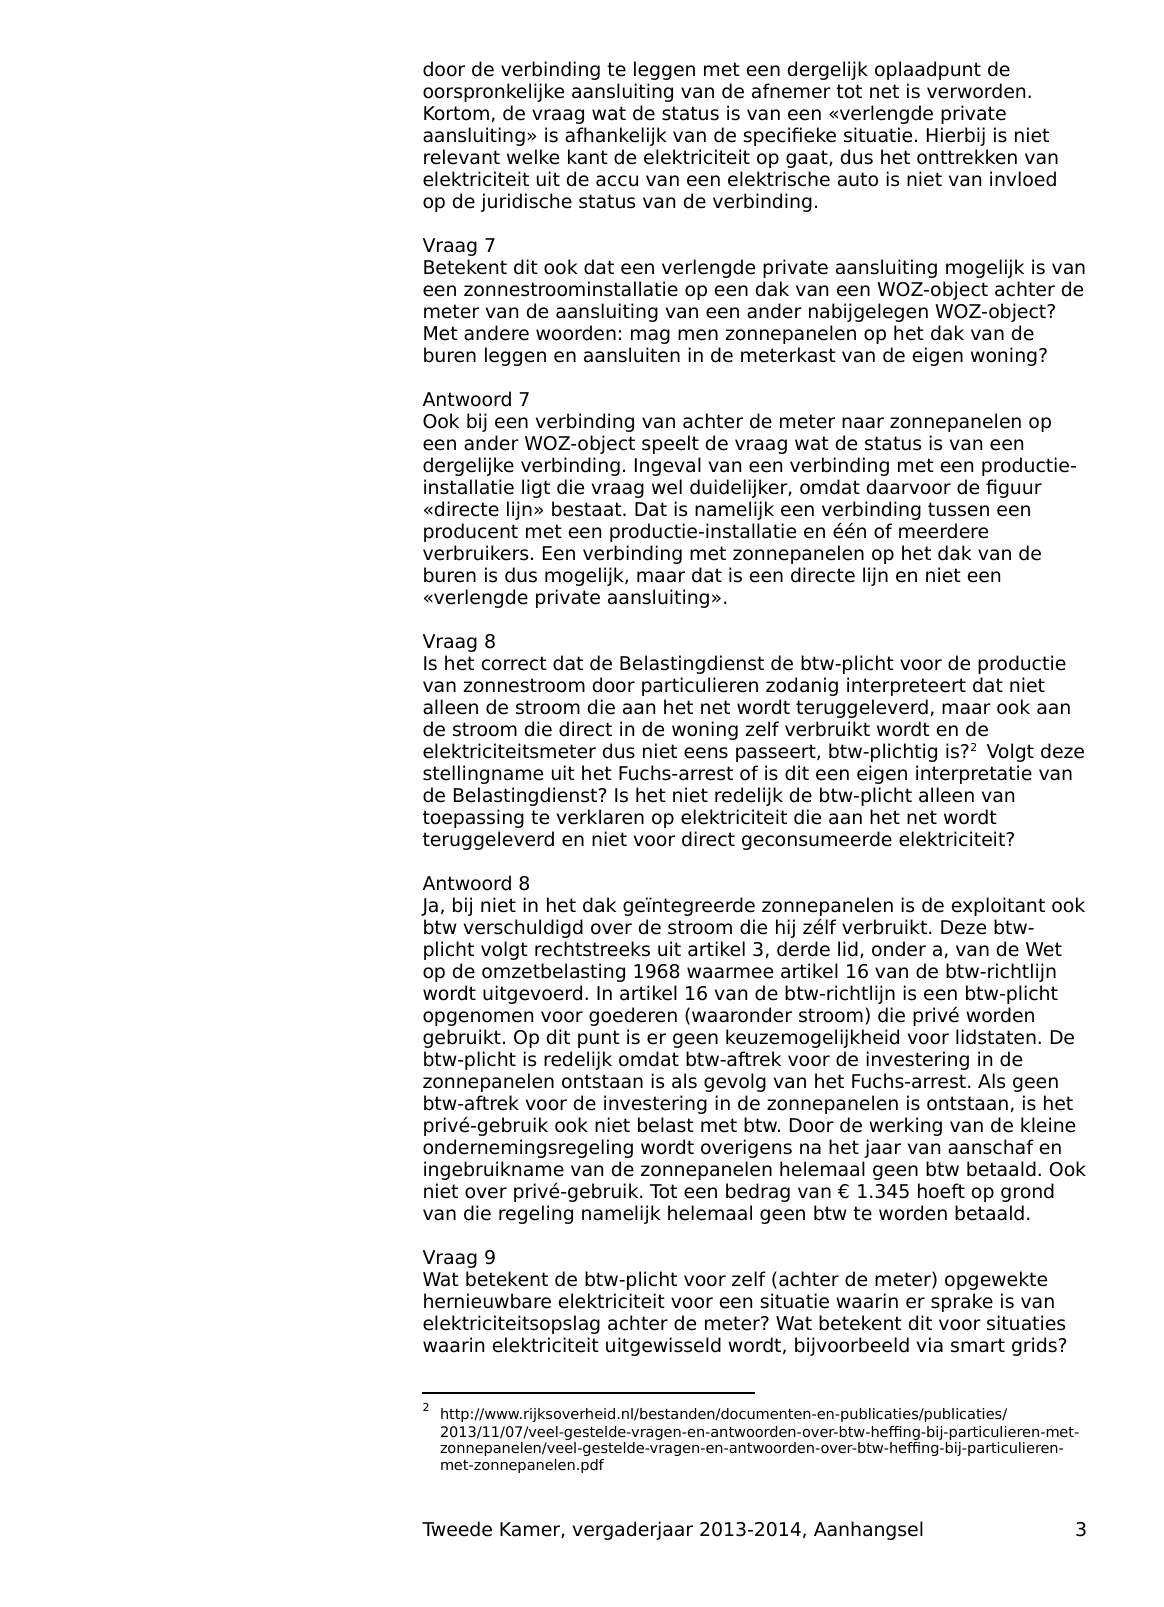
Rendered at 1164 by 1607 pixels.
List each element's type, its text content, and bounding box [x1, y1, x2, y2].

text Is het correct dat de Belastingdienst de btw-plicht voor de productie van zonnestroom door particulieren zodanig interpreteert dat niet alleen de stroom die aan het net wordt teruggeleverd, maar ook aan de stroom die direct in de woning zelf verbruikt wordt en de elektriciteitsmeter dus niet eens passeert, btw-plichtig is? Volgt deze stellingname uit het Fuchs-arrest of is dit een eigen interpretatie van de Belastingdienst? Is het niet redelijk de btw-plicht alleen van toepassing te verklaren op elektriciteit die aan het net wordt teruggeleverd en niet voor direct geconsumeerde elektriciteit? [422, 653, 1087, 851]
text http://www.rijksoverheid.nl/bestanden/documenten-en-publicaties/publicaties/2013/11/07/veel-gestelde-vragen-en-antwoorden-over-btw-heffing-bij-particulieren-met-zonnepanelen/veel-gestelde-vragen-en-antwoorden-over-btw-heffing-bij-particulieren-met-zonnepanelen.pdf [422, 1402, 1087, 1474]
text door de verbinding te leggen met een dergelijk oplaadpunt de oorspronkelijke aansluiting van de afnemer tot net is verworden. Kortom, de vraag wat de status is van een «verlengde private aansluiting» is afhankelijk van de specifieke situatie. Hierbij is niet relevant welke kant de elektriciteit op gaat, dus het onttrekken van elektriciteit uit de accu van een elektrische auto is niet van invloed op de juridische status van de verbinding. [422, 59, 1087, 213]
text Betekent dit ook dat een verlengde private aansluiting mogelijk is van een zonnestroominstallatie op een dak van een WOZ-object achter de meter van de aansluiting van een ander nabijgelegen WOZ-object? Met andere woorden: mag men zonnepanelen op het dak van de buren leggen en aansluiten in de meterkast van de eigen woning? [422, 257, 1087, 367]
text Antwoord 7 [422, 389, 1087, 411]
text Vraag 7 [422, 235, 1087, 257]
text Vraag 8 [422, 631, 1087, 653]
text Ja, bij niet in het dak geïntegreerde zonnepanelen is de exploitant ook btw verschuldigd over de stroom die hij zélf verbruikt. Deze btw-plicht volgt rechtstreeks uit artikel 3, derde lid, onder a, van de Wet op de omzetbelasting 1968 waarmee artikel 16 van de btw-richtlijn wordt uitgevoerd. In artikel 16 van de btw-richtlijn is een btw-plicht opgenomen voor goederen (waaronder stroom) die privé worden gebruikt. Op dit punt is er geen keuzemogelijkheid voor lidstaten. De btw-plicht is redelijk omdat btw-aftrek voor de investering in de zonnepanelen ontstaan is als gevolg van het Fuchs-arrest. Als geen btw-aftrek voor de investering in de zonnepanelen is ontstaan, is het privé-gebruik ook niet belast met btw. Door de werking van de kleine ondernemingsregeling wordt overigens na het jaar van aanschaf en ingebruikname van de zonnepanelen helemaal geen btw betaald. Ook niet over privé-gebruik. Tot een bedrag van € 1.345 hoeft op grond van die regeling namelijk helemaal geen btw te worden betaald. [422, 895, 1087, 1225]
text Vraag 9 [422, 1247, 1087, 1269]
text Antwoord 8 [422, 873, 1087, 895]
text Wat betekent de btw-plicht voor zelf (achter de meter) opgewekte hernieuwbare elektriciteit voor een situatie waarin er sprake is van elektriciteitsopslag achter de meter? Wat betekent dit voor situaties waarin elektriciteit uitgewisseld wordt, bijvoorbeeld via smart grids? [422, 1269, 1087, 1357]
text Ook bij een verbinding van achter de meter naar zonnepanelen op een ander WOZ-object speelt de vraag wat de status is van een dergelijke verbinding. Ingeval van een verbinding met een productie-installatie ligt die vraag wel duidelijker, omdat daarvoor de figuur «directe lijn» bestaat. Dat is namelijk een verbinding tussen een producent met een productie-installatie en één of meerdere verbruikers. Een verbinding met zonnepanelen op het dak van de buren is dus mogelijk, maar dat is een directe lijn en niet een «verlengde private aansluiting». [422, 411, 1087, 609]
